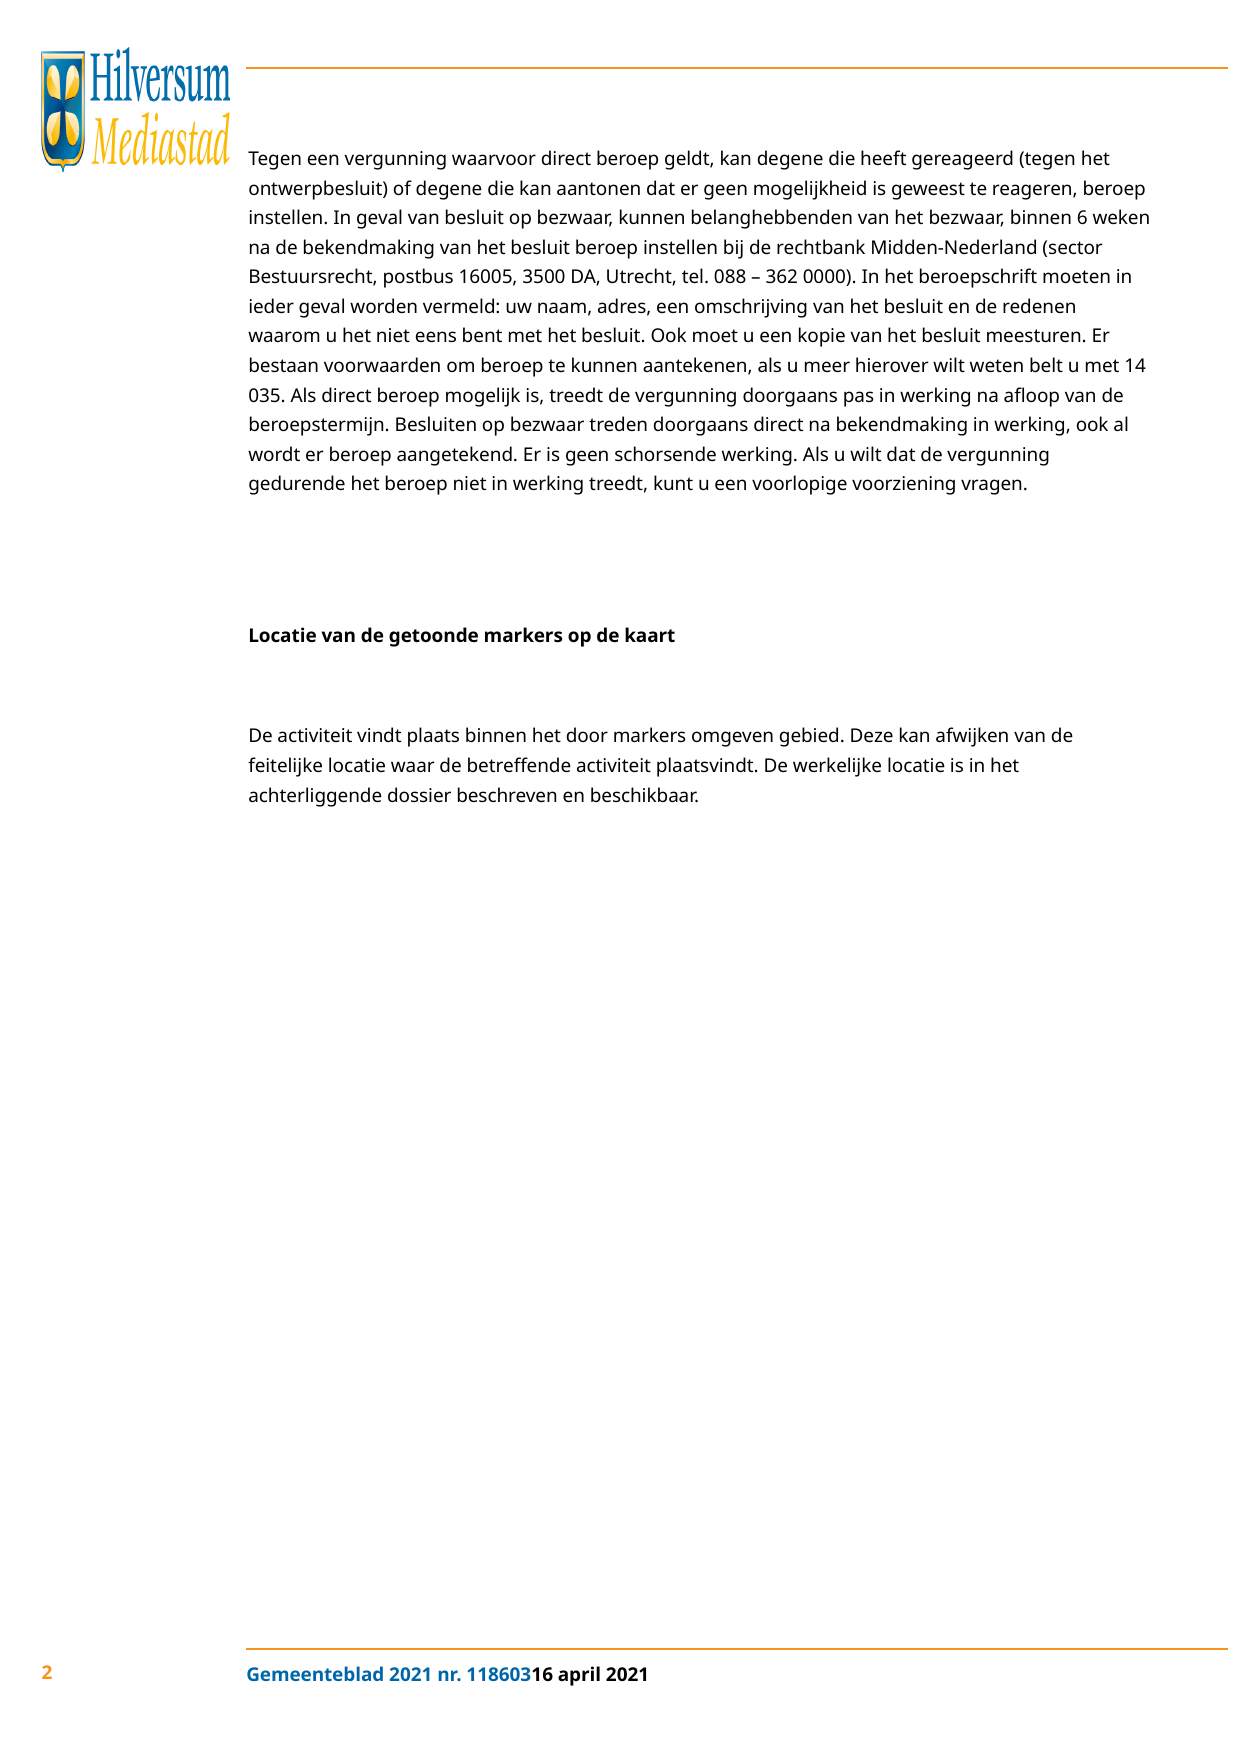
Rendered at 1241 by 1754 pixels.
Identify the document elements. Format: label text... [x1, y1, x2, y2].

text Tegen een vergunning waarvoor direct beroep geldt, kan degene die heeft gereageerd (tegen het ontwerpbesluit) of degene die kan aantonen dat er geen mogelijkheid is geweest te reageren, beroep instellen. In geval van besluit op bezwaar, kunnen belanghebbenden van het bezwaar, binnen 6 weken na de bekendmaking van het besluit beroep instellen bij de rechtbank Midden-Nederland (sector Bestuursrecht, postbus 16005, 3500 DA, Utrecht, tel. 088 – 362 0000). In het beroepschrift moeten in ieder geval worden vermeld: uw naam, adres, een omschrijving van het besluit en de redenen waarom u het niet eens bent met het besluit. Ook moet u een kopie van het besluit meesturen. Er bestaan voorwaarden om beroep te kunnen aantekenen, als u meer hierover wilt weten belt u met 14 035. Als direct beroep mogelijk is, treedt de vergunning doorgaans pas in werking na afloop van de beroepstermijn. Besluiten op bezwaar treden doorgaans direct na bekendmaking in werking, ook al wordt er beroep aangetekend. Er is geen schorsende werking. Als u wilt dat de vergunning gedurende het beroep niet in werking treedt, kunt u een voorlopige voorziening vragen. [248, 145, 1152, 496]
picture [41, 47, 231, 172]
text De activiteit vindt plaats binnen het door markers omgeven gebied. Deze kan afwijken van de feitelijke locatie waar de betreffende activiteit plaatsvindt. De werkelijke locatie is in het achterliggende dossier beschreven en beschikbaar. [248, 723, 1152, 808]
text Locatie van de getoonde markers op de kaart [248, 622, 1152, 648]
